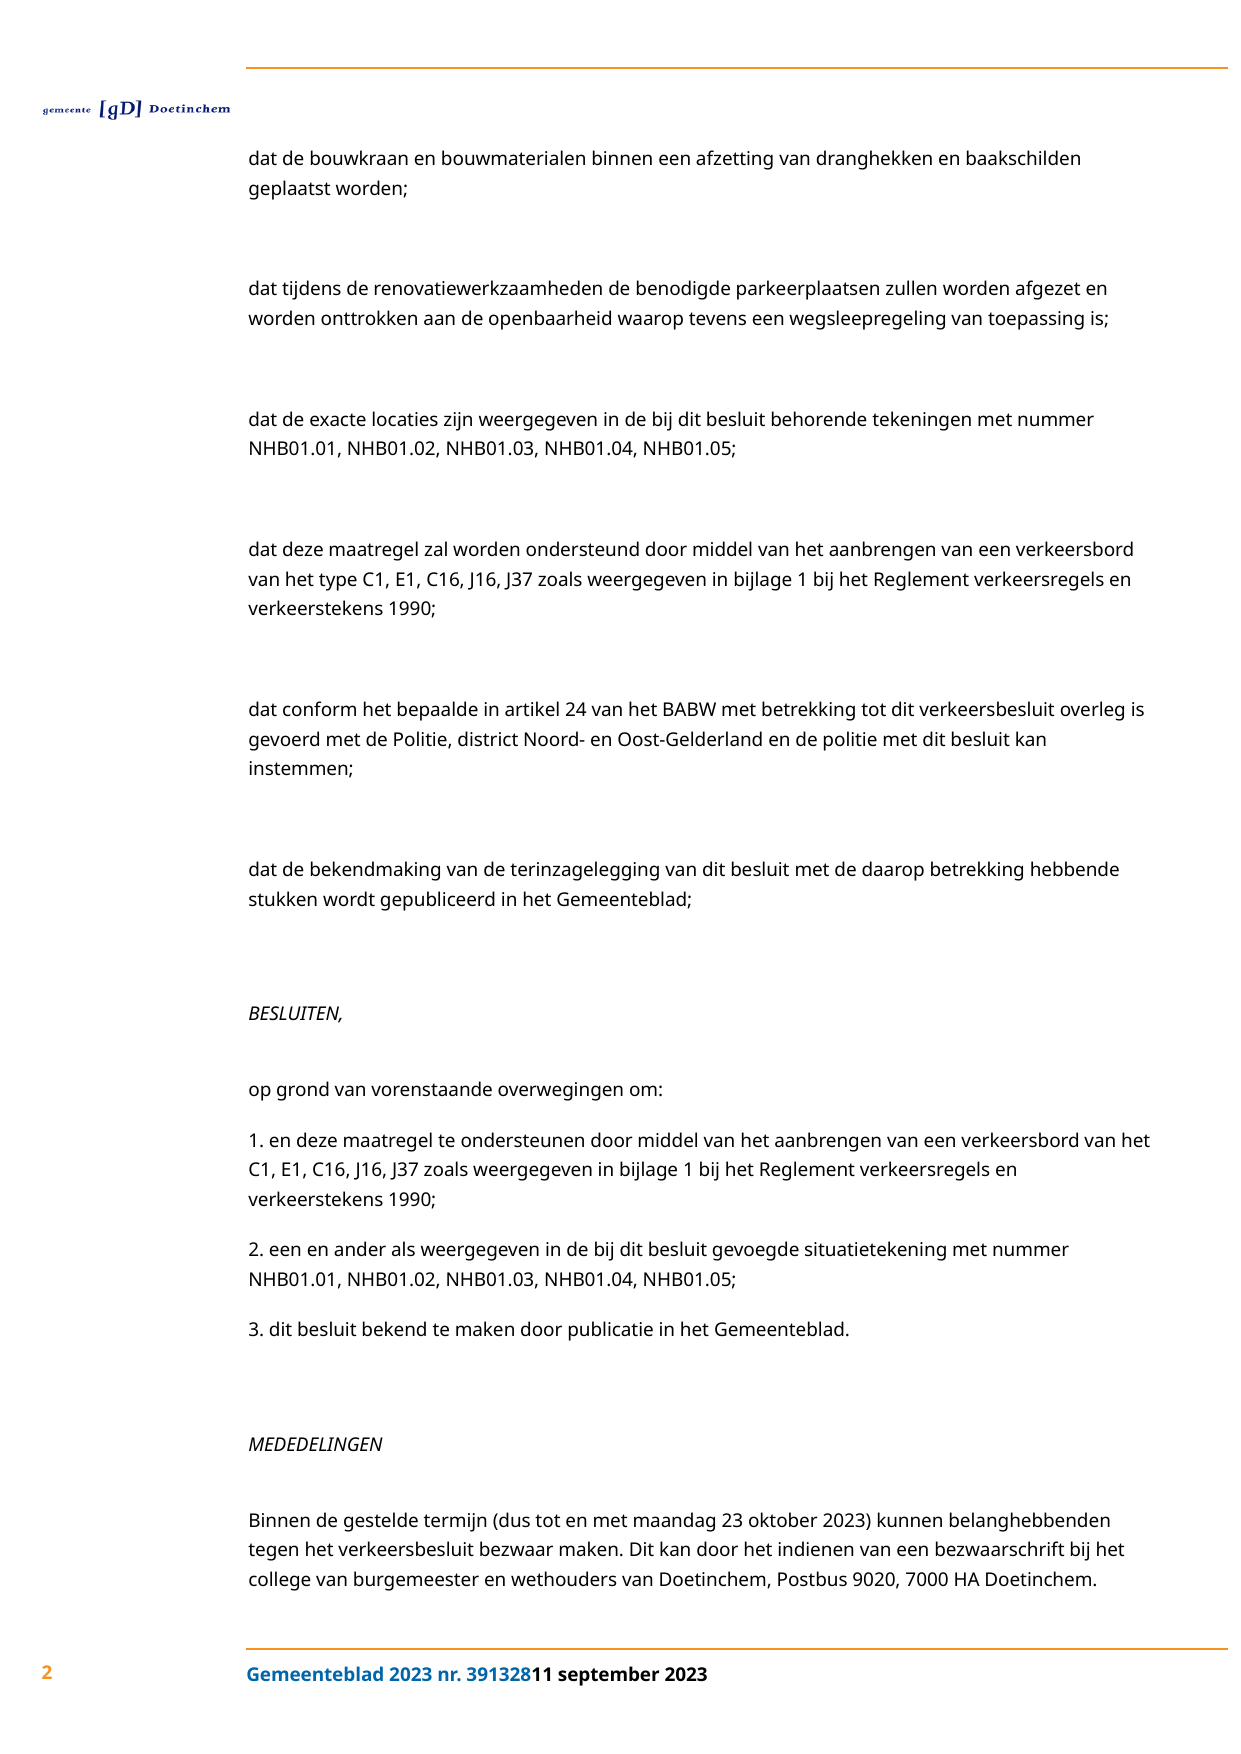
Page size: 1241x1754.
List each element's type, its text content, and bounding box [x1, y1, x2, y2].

text dat de exacte locaties zijn weergegeven in de bij dit besluit behorende tekeningen met nummer NHB01.01, NHB01.02, NHB01.03, NHB01.04, NHB01.05; [248, 406, 1152, 461]
text dat deze maatregel zal worden ondersteund door middel van het aanbrengen van een verkeersbord van het type C1, E1, C16, J16, J37 zoals weergegeven in bijlage 1 bij het Reglement verkeersregels en verkeerstekens 1990; [248, 536, 1152, 621]
text Binnen de gestelde termijn (dus tot en met maandag 23 oktober 2023) kunnen belanghebbenden tegen het verkeersbesluit bezwaar maken. Dit kan door het indienen van een bezwaarschrift bij het college van burgemeester en wethouders van Doetinchem, Postbus 9020, 7000 HA Doetinchem. [248, 1507, 1152, 1592]
text MEDEDELINGEN [248, 1431, 1152, 1457]
text 2. een en ander als weergegeven in de bij dit besluit gevoegde situatietekening met nummer NHB01.01, NHB01.02, NHB01.03, NHB01.04, NHB01.05; [248, 1237, 1152, 1292]
text 1. en deze maatregel te ondersteunen door middel van het aanbrengen van een verkeersbord van het C1, E1, C16, J16, J37 zoals weergegeven in bijlage 1 bij het Reglement verkeersregels en verkeerstekens 1990; [248, 1127, 1152, 1212]
text dat de bouwkraan en bouwmaterialen binnen een afzetting van dranghekken en baakschilden geplaatst worden; [248, 145, 1152, 201]
text 3. dit besluit bekend te maken door publicatie in het Gemeenteblad. [248, 1317, 1152, 1342]
text BESLUITEN, [248, 1000, 1152, 1026]
text op grond van vorenstaande overwegingen om: [248, 1077, 1152, 1102]
text dat de bekendmaking van de terinzagelegging van dit besluit met de daarop betrekking hebbende stukken wordt gepubliceerd in het Gemeenteblad; [248, 856, 1152, 912]
text dat tijdens de renovatiewerkzaamheden de benodigde parkeerplaatsen zullen worden afgezet en worden onttrokken aan de openbaarheid waarop tevens een wegsleepregeling van toepassing is; [248, 276, 1152, 331]
picture [41, 47, 231, 172]
text dat conform het bepaalde in artikel 24 van het BABW met betrekking tot dit verkeersbesluit overleg is gevoerd met de Politie, district Noord- en Oost-Gelderland en de politie met dit besluit kan instemmen; [248, 696, 1152, 781]
